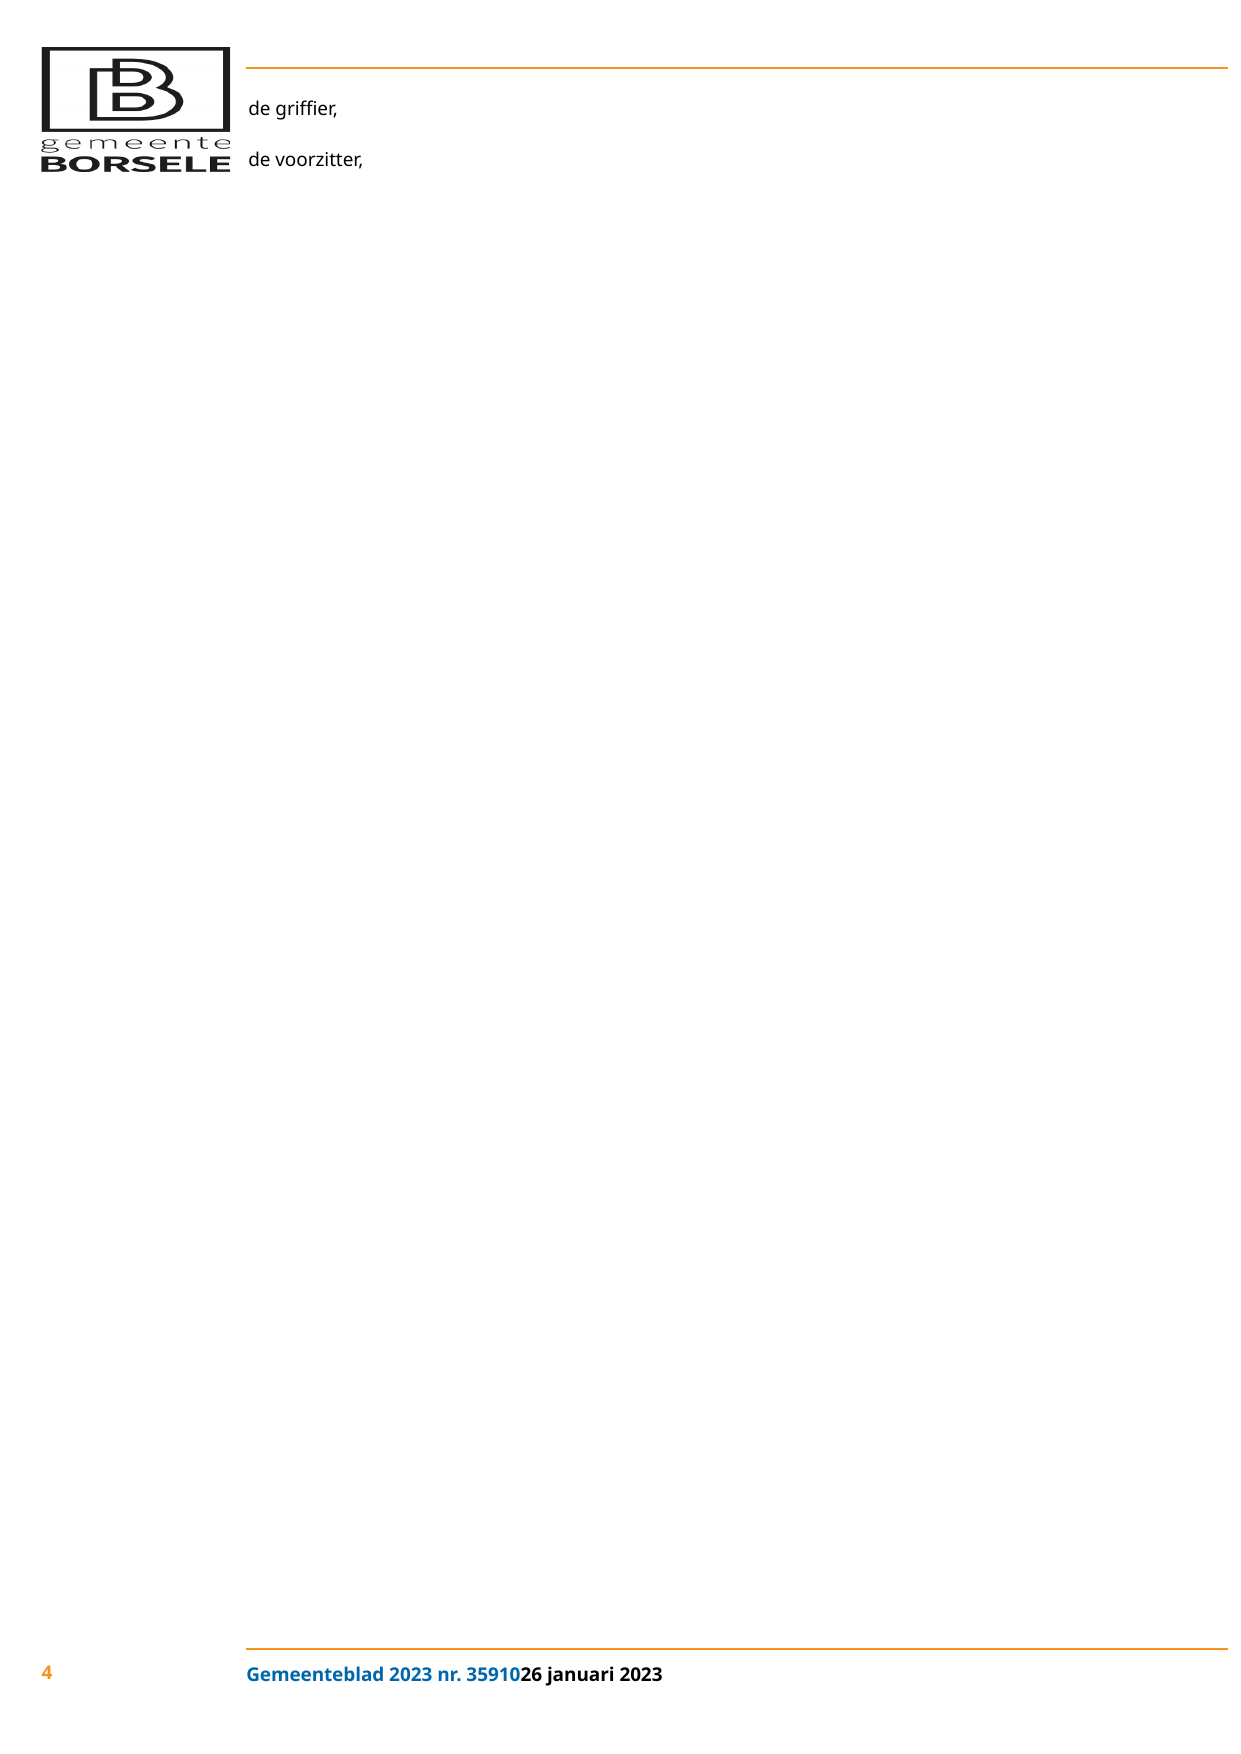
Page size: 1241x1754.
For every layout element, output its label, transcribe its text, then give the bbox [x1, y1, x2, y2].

text de griffier, [248, 95, 1152, 121]
picture [41, 47, 231, 172]
text de voorzitter, [248, 146, 1152, 172]
